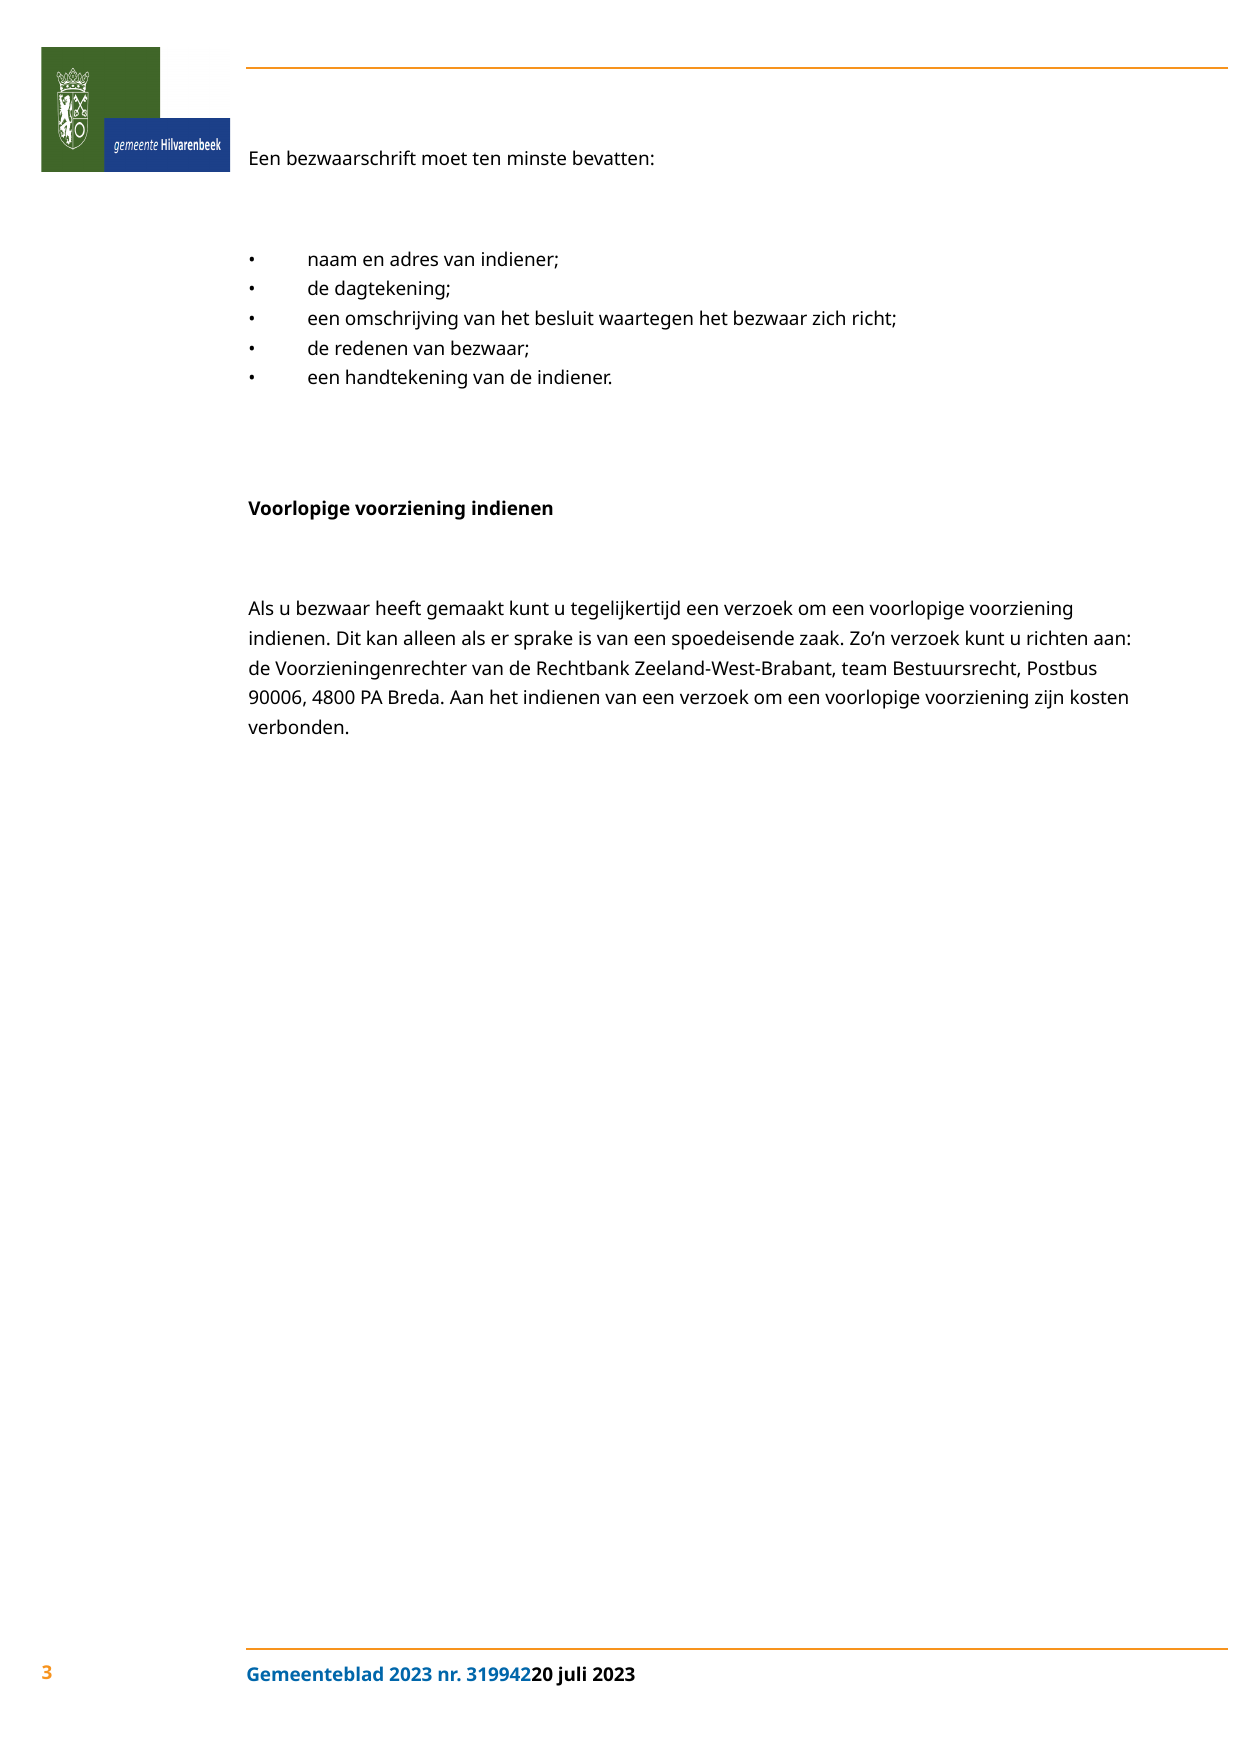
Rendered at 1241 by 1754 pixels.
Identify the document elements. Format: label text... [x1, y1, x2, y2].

list de dagtekening; [248, 276, 1152, 301]
picture [41, 47, 231, 172]
text Als u bezwaar heeft gemaakt kunt u tegelijkertijd een verzoek om een voorlopige voorziening indienen. Dit kan alleen als er sprake is van een spoedeisende zaak. Zo’n verzoek kunt u richten aan: de Voorzieningenrechter van de Rechtbank Zeeland-West-Brabant, team Bestuursrecht, Postbus 90006, 4800 PA Breda. Aan het indienen van een verzoek om een voorlopige voorziening zijn kosten verbonden. [248, 596, 1152, 740]
list naam en adres van indiener; [248, 246, 1152, 272]
list een handtekening van de indiener. [248, 364, 1152, 390]
list een omschrijving van het besluit waartegen het bezwaar zich richt; [248, 305, 1152, 331]
text Een bezwaarschrift moet ten minste bevatten: [248, 145, 1152, 171]
text Voorlopige voorziening indienen [248, 495, 1152, 521]
list de redenen van bezwaar; [248, 335, 1152, 361]
